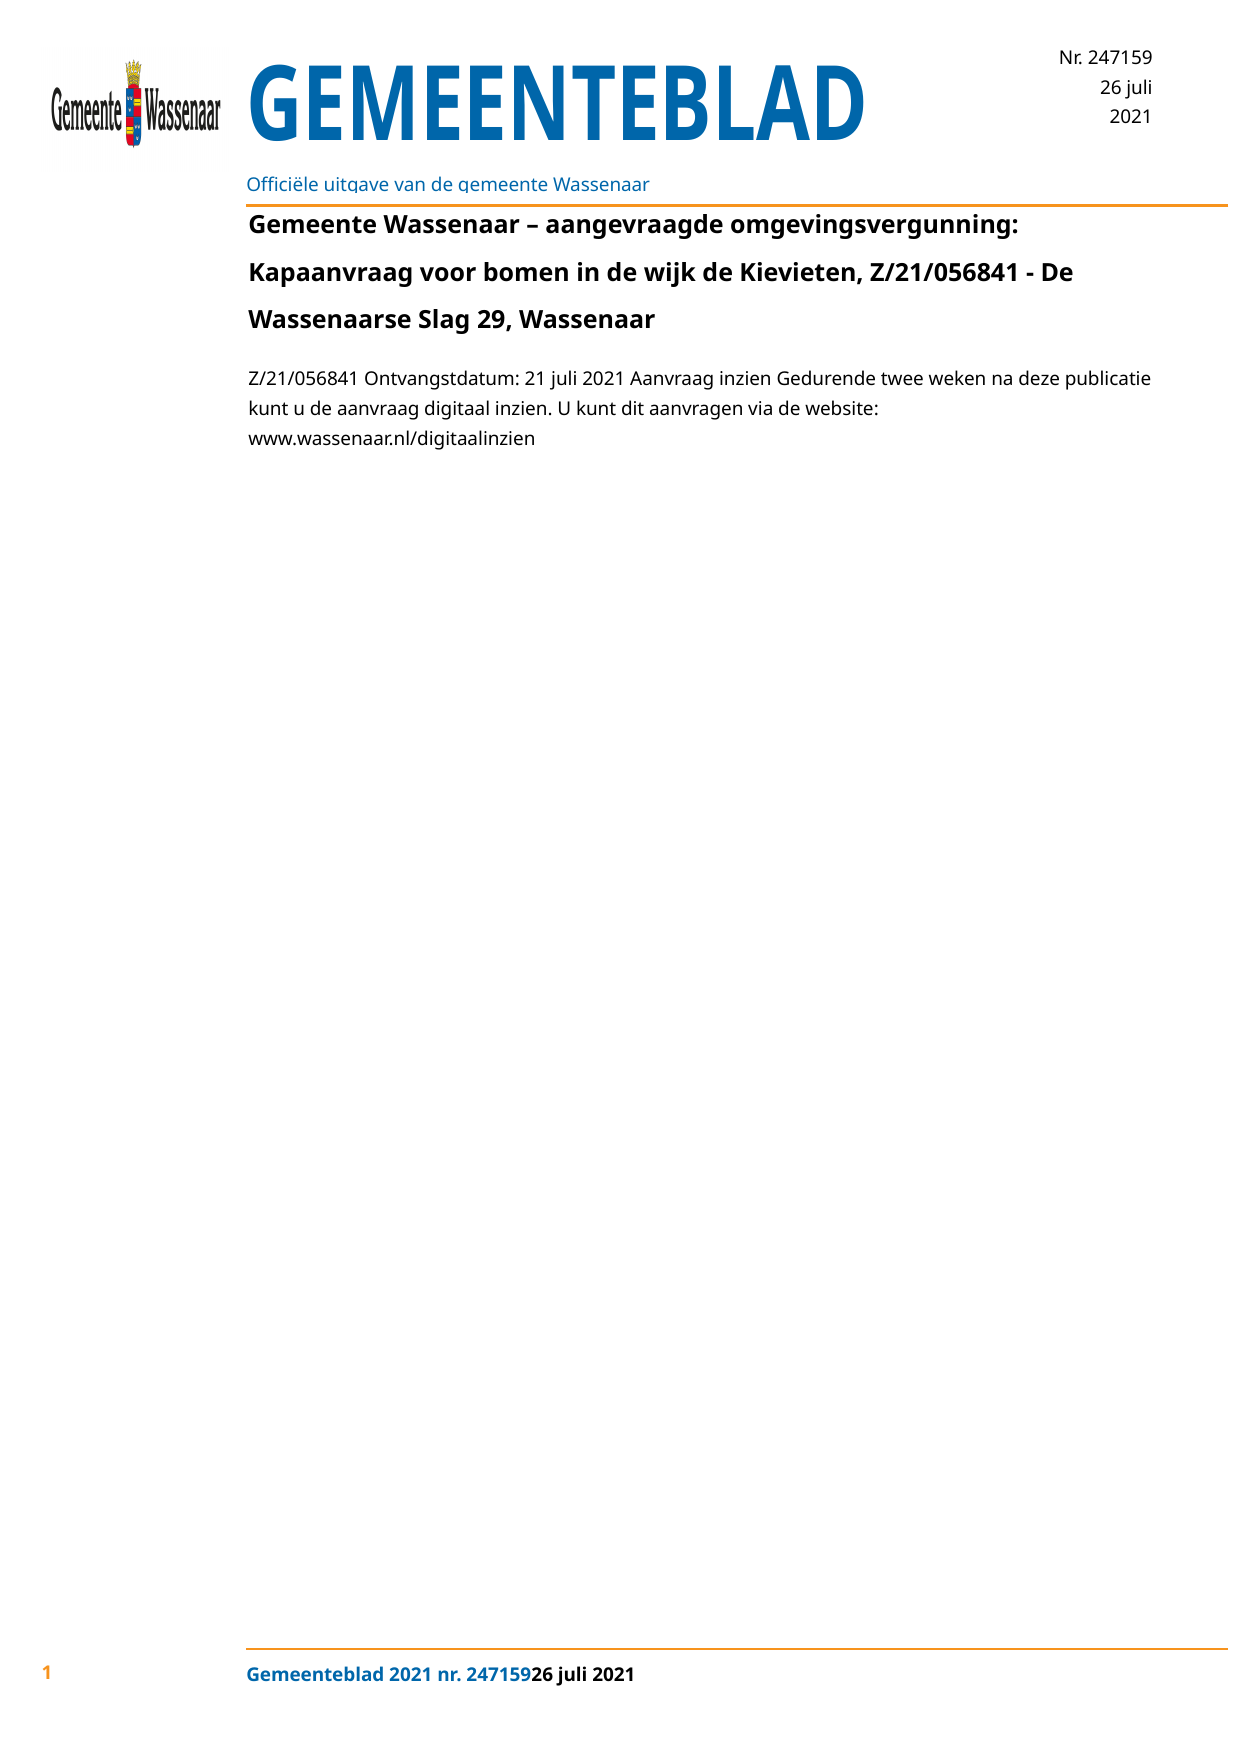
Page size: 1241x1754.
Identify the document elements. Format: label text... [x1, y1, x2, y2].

text Z/21/056841 Ontvangstdatum: 21 juli 2021 Aanvraag inzien Gedurende twee weken na deze publicatie kunt u de aanvraag digitaal inzien. U kunt dit aanvragen via de website: www.wassenaar.nl/digitaalinzien [248, 366, 1152, 450]
picture [41, 47, 231, 172]
text Gemeente Wassenaar – aangevraagde omgevingsvergunning: Kapaanvraag voor bomen in de wijk de Kievieten, Z/21/056841 - De Wassenaarse Slag 29, Wassenaar [248, 207, 1152, 336]
